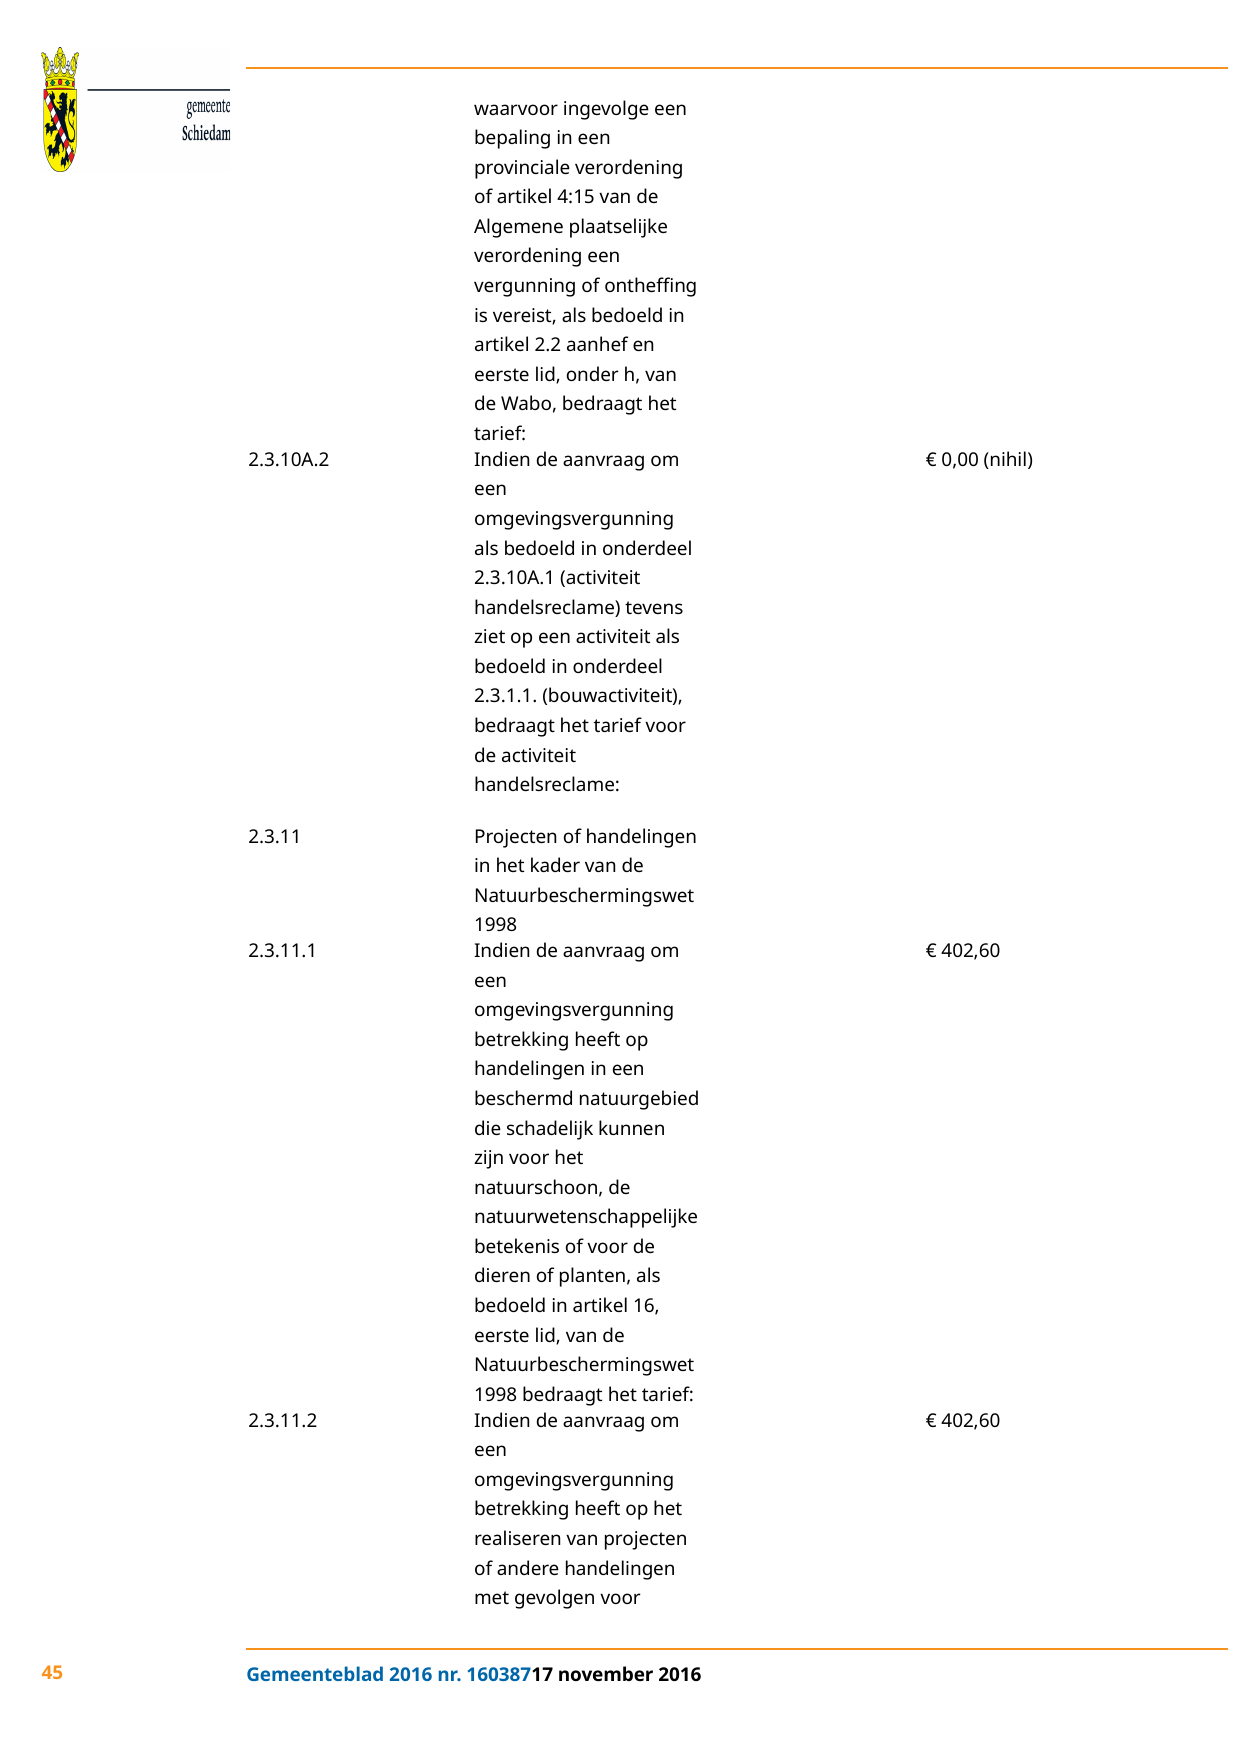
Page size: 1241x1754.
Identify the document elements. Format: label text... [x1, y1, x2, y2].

table_cell [248, 95, 474, 446]
table_cell Indien de aanvraag om een omgevingsvergunning betrekking heeft op handelingen in een beschermd natuurgebied die schadelijk kunnen zijn voor het natuurschoon, de natuurwetenschappelijke betekenis of voor de dieren of planten, als bedoeld in artikel 16, eerste lid, van de Natuurbeschermingswet 1998 bedraagt het tarief: [474, 937, 700, 1407]
table_cell 2.3.11 [248, 823, 474, 937]
table_cell [700, 823, 926, 937]
table_cell 2.3.11.1 [248, 937, 474, 1407]
table_cell [926, 823, 1152, 937]
picture [41, 47, 231, 172]
table_cell [700, 797, 926, 823]
table_cell 2.3.10A.2 [248, 446, 474, 797]
table_cell [474, 797, 700, 823]
table_cell waarvoor ingevolge een bepaling in een provinciale verordening of artikel 4:15 van de Algemene plaatselijke verordening een vergunning of ontheffing is vereist, als bedoeld in artikel 2.2 aanhef en eerste lid, onder h, van de Wabo, bedraagt het tarief: [474, 95, 700, 446]
table_cell [700, 446, 926, 797]
table_cell [926, 797, 1152, 823]
table_cell € 402,60 [926, 1407, 1152, 1610]
table_cell [700, 1407, 926, 1610]
table_cell 2.3.11.2 [248, 1407, 474, 1610]
table_cell Projecten of handelingen in het kader van de Natuurbeschermingswet 1998 [474, 823, 700, 937]
table_cell [700, 95, 926, 446]
table_cell [248, 797, 474, 823]
table_cell [926, 95, 1152, 446]
table_cell € 0,00 (nihil) [926, 446, 1152, 797]
table_cell Indien de aanvraag om een omgevingsvergunning betrekking heeft op het realiseren van projecten of andere handelingen met gevolgen voor [474, 1407, 700, 1610]
table_cell Indien de aanvraag om een omgevingsvergunning als bedoeld in onderdeel 2.3.10A.1 (activiteit handelsreclame) tevens ziet op een activiteit als bedoeld in onderdeel 2.3.1.1. (bouwactiviteit), bedraagt het tarief voor de activiteit handelsreclame: [474, 446, 700, 797]
table_cell € 402,60 [926, 937, 1152, 1407]
table_cell [700, 937, 926, 1407]
